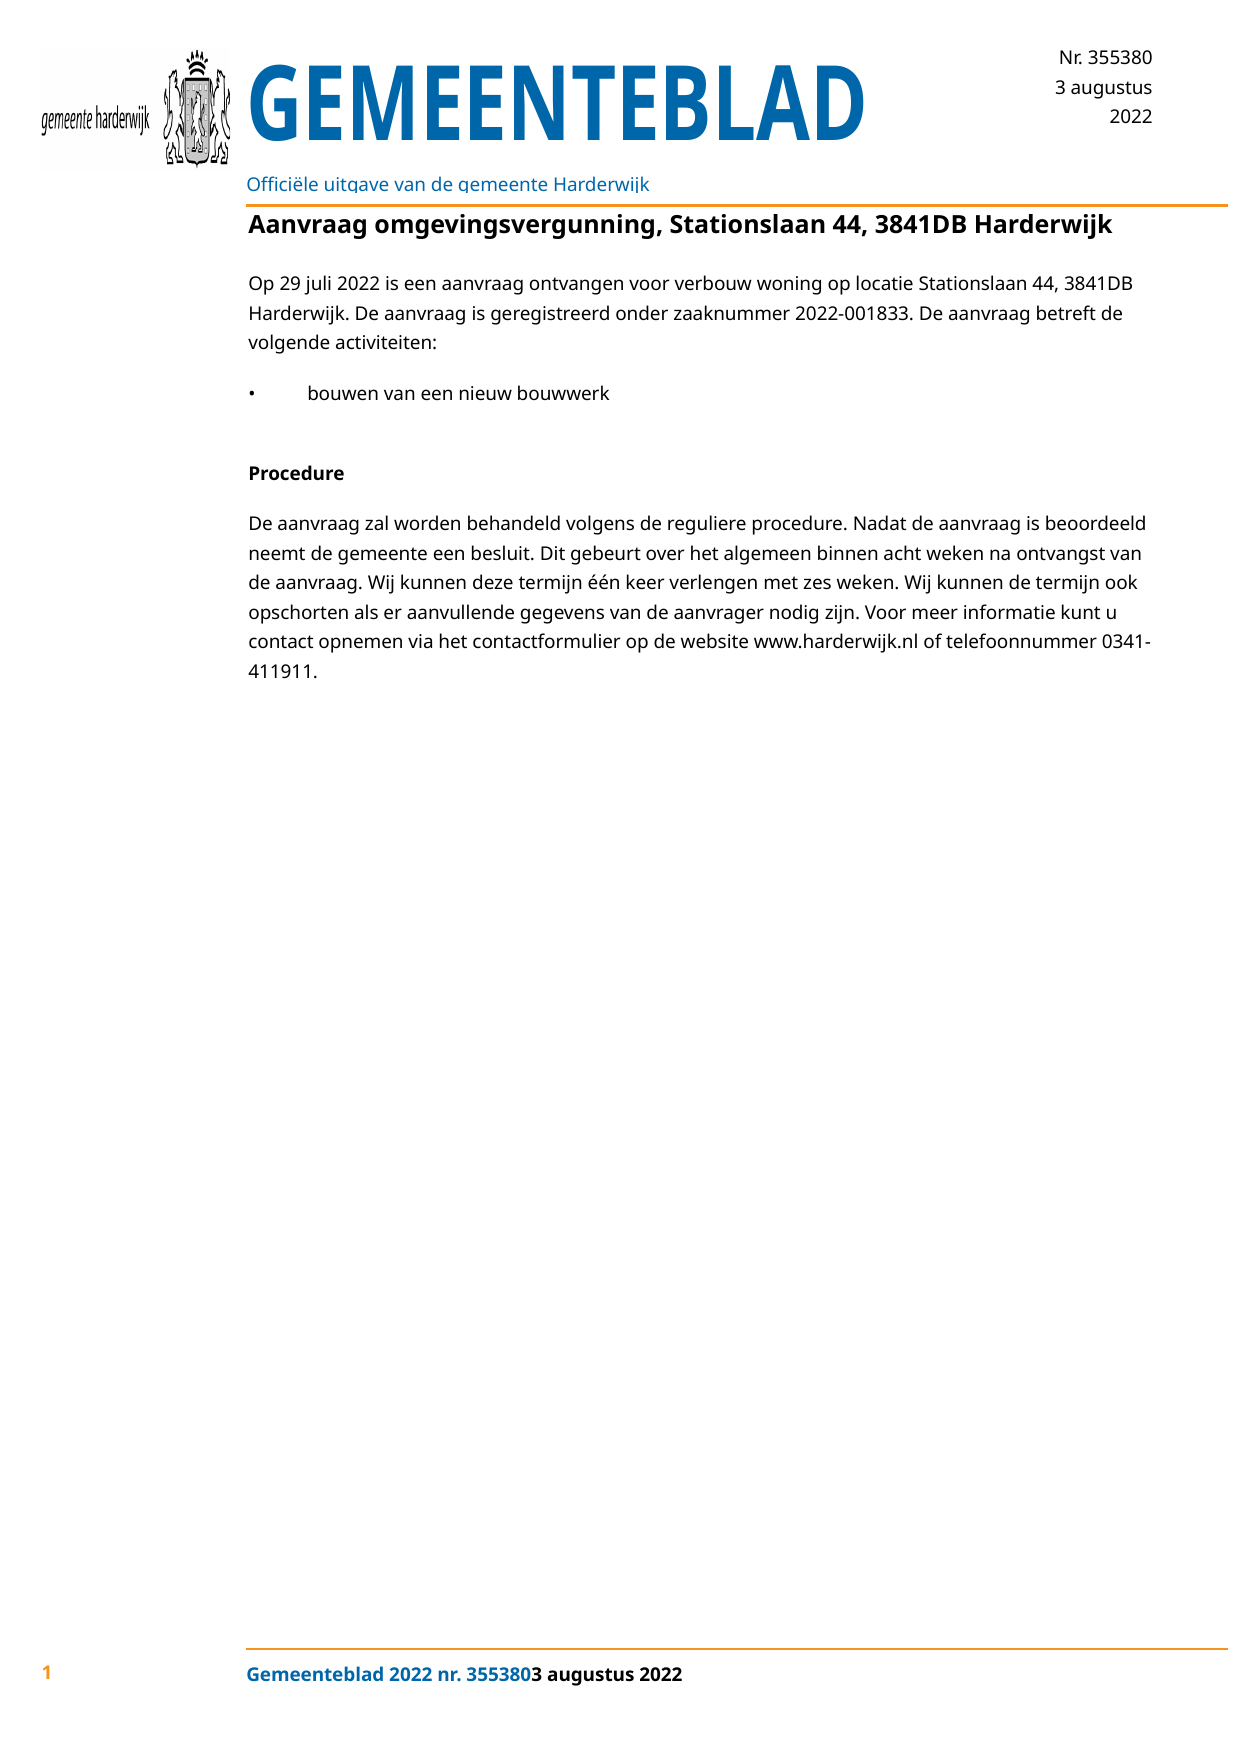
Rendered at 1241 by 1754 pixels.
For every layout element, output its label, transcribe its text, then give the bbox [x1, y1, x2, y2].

text De aanvraag zal worden behandeld volgens de reguliere procedure. Nadat de aanvraag is beoordeeld neemt de gemeente een besluit. Dit gebeurt over het algemeen binnen acht weken na ontvangst van de aanvraag. Wij kunnen deze termijn één keer verlengen met zes weken. Wij kunnen de termijn ook opschorten als er aanvullende gegevens van de aanvrager nodig zijn. Voor meer informatie kunt u contact opnemen via het contactformulier op de website www.harderwijk.nl of telefoonnummer 0341-411911. [248, 510, 1152, 684]
text Procedure [248, 460, 1152, 486]
picture [41, 47, 231, 172]
text Aanvraag omgevingsvergunning, Stationslaan 44, 3841DB Harderwijk [248, 207, 1152, 241]
list bouwen van een nieuw bouwwerk [248, 380, 1152, 406]
text Op 29 juli 2022 is een aanvraag ontvangen voor verbouw woning op locatie Stationslaan 44, 3841DB Harderwijk. De aanvraag is geregistreerd onder zaaknummer 2022-001833. De aanvraag betreft de volgende activiteiten: [248, 270, 1152, 355]
